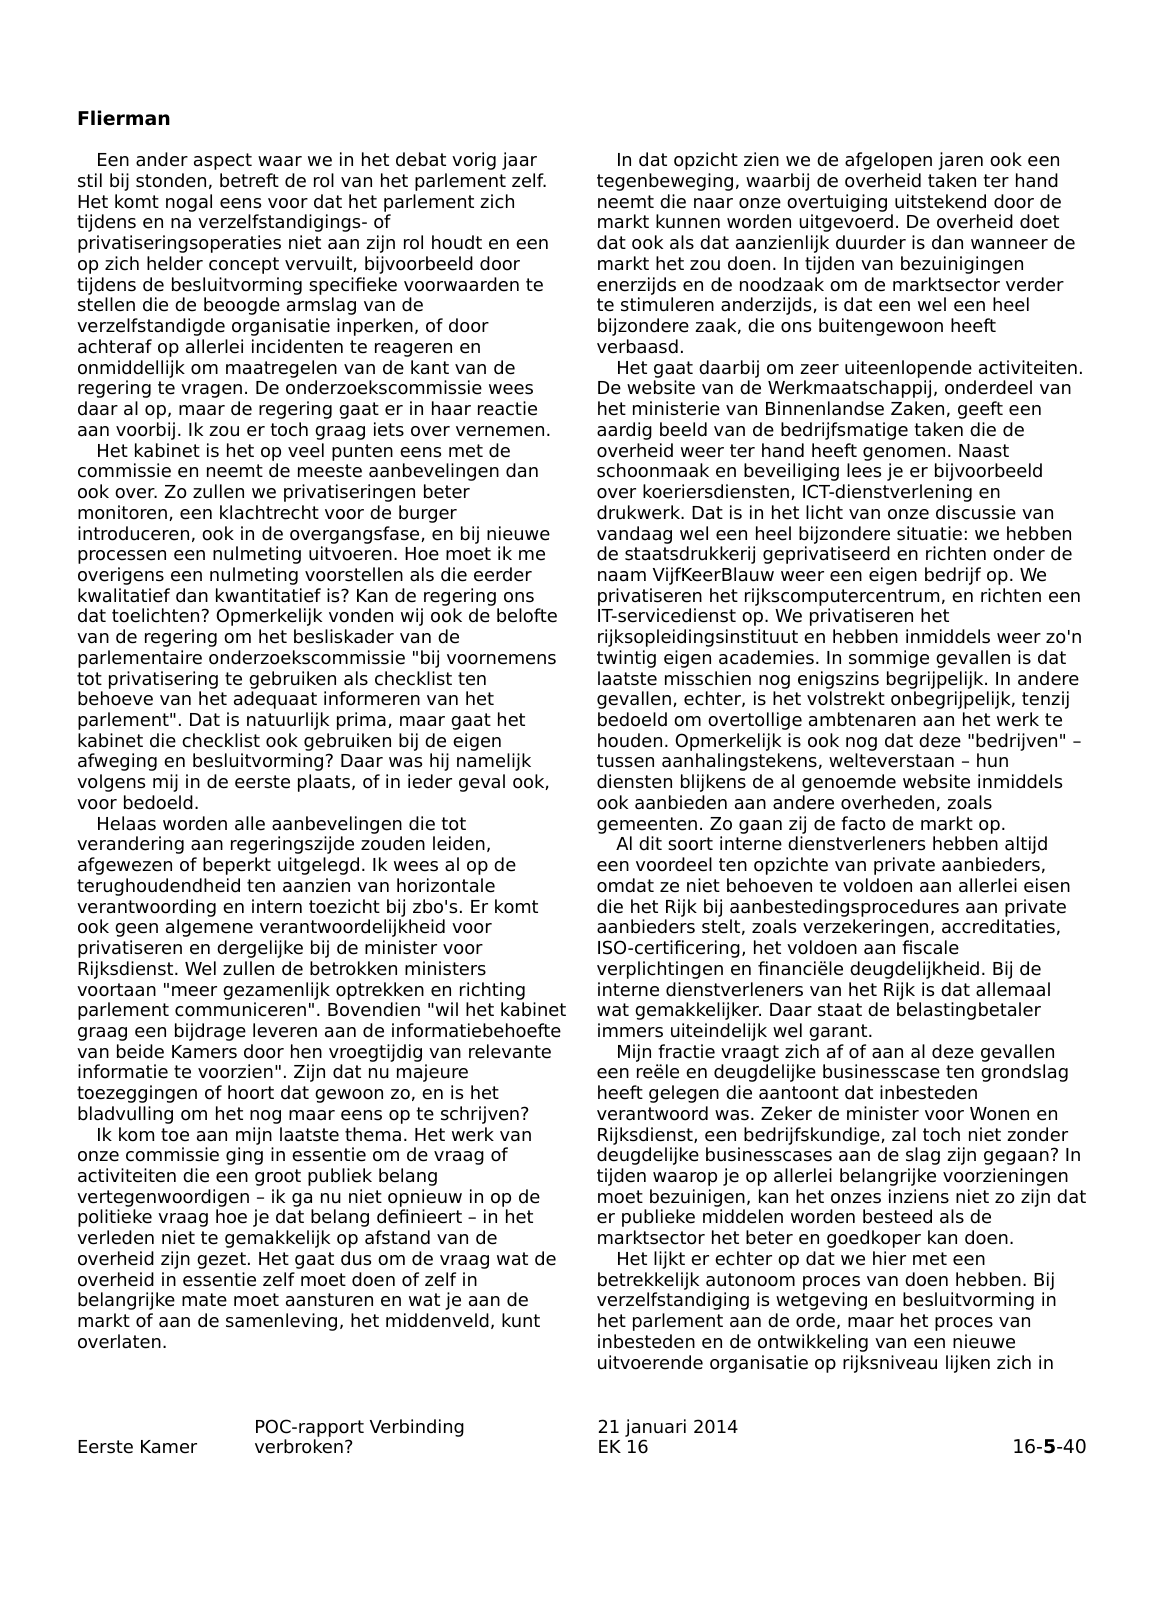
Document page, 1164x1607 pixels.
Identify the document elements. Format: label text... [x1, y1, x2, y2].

text Het gaat daarbij om zeer uiteenlopende activiteiten. De website van de Werkmaatschappij, onderdeel van het ministerie van Binnenlandse Zaken, geeft een aardig beeld van de bedrijfsmatige taken die de overheid weer ter hand heeft genomen. Naast schoonmaak en beveiliging lees je er bijvoorbeeld over koeriersdiensten, ICT-dienstverlening en drukwerk. Dat is in het licht van onze discussie van vandaag wel een heel bijzondere situatie: we hebben de staatsdrukkerij geprivatiseerd en richten onder de naam VijfKeerBlauw weer een eigen bedrijf op. We privatiseren het rijkscomputercentrum, en richten een IT-servicedienst op. We privatiseren het rijksopleidingsinstituut en hebben inmiddels weer zo'n twintig eigen academies. In sommige gevallen is dat laatste misschien nog enigszins begrijpelijk. In andere gevallen, echter, is het volstrekt onbegrijpelijk, tenzij bedoeld om overtollige ambtenaren aan het werk te houden. Opmerkelijk is ook nog dat deze "bedrijven" – tussen aanhalingstekens, welteverstaan – hun diensten blijkens de al genoemde website inmiddels ook aanbieden aan andere overheden, zoals gemeenten. Zo gaan zij de facto de markt op. [596, 357, 1087, 834]
text In dat opzicht zien we de afgelopen jaren ook een tegenbeweging, waarbij de overheid taken ter hand neemt die naar onze overtuiging uitstekend door de markt kunnen worden uitgevoerd. De overheid doet dat ook als dat aanzienlijk duurder is dan wanneer de markt het zou doen. In tijden van bezuinigingen enerzijds en de noodzaak om de marktsector verder te stimuleren anderzijds, is dat een wel een heel bijzondere zaak, die ons buitengewoon heeft verbaasd. [596, 150, 1087, 357]
text Ik kom toe aan mijn laatste thema. Het werk van onze commissie ging in essentie om de vraag of activiteiten die een groot publiek belang vertegenwoordigen – ik ga nu niet opnieuw in op de politieke vraag hoe je dat belang definieert – in het verleden niet te gemakkelijk op afstand van de overheid zijn gezet. Het gaat dus om de vraag wat de overheid in essentie zelf moet doen of zelf in belangrijke mate moet aansturen en wat je aan de markt of aan de samenleving, het middenveld, kunt overlaten. [77, 1124, 567, 1352]
text Het kabinet is het op veel punten eens met de commissie en neemt de meeste aanbevelingen dan ook over. Zo zullen we privatiseringen beter monitoren, een klachtrecht voor de burger introduceren, ook in de overgangsfase, en bij nieuwe processen een nulmeting uitvoeren. Hoe moet ik me overigens een nulmeting voorstellen als die eerder kwalitatief dan kwantitatief is? Kan de regering ons dat toelichten? Opmerkelijk vonden wij ook de belofte van de regering om het besliskader van de parlementaire onderzoekscommissie "bij voornemens tot privatisering te gebruiken als checklist ten behoeve van het adequaat informeren van het parlement". Dat is natuurlijk prima, maar gaat het kabinet die checklist ook gebruiken bij de eigen afweging en besluitvorming? Daar was hij namelijk volgens mij in de eerste plaats, of in ieder geval ook, voor bedoeld. [77, 440, 567, 813]
text Al dit soort interne dienstverleners hebben altijd een voordeel ten opzichte van private aanbieders, omdat ze niet behoeven te voldoen aan allerlei eisen die het Rijk bij aanbestedingsprocedures aan private aanbieders stelt, zoals verzekeringen, accreditaties, ISO-certificering, het voldoen aan fiscale verplichtingen en financiële deugdelijkheid. Bij de interne dienstverleners van het Rijk is dat allemaal wat gemakkelijker. Daar staat de belastingbetaler immers uiteindelijk wel garant. [596, 834, 1087, 1042]
text Helaas worden alle aanbevelingen die tot verandering aan regeringszijde zouden leiden, afgewezen of beperkt uitgelegd. Ik wees al op de terughoudendheid ten aanzien van horizontale verantwoording en intern toezicht bij zbo's. Er komt ook geen algemene verantwoordelijkheid voor privatiseren en dergelijke bij de minister voor Rijksdienst. Wel zullen de betrokken ministers voortaan "meer gezamenlijk optrekken en richting parlement communiceren". Bovendien "wil het kabinet graag een bijdrage leveren aan de informatiebehoefte van beide Kamers door hen vroegtijdig van relevante informatie te voorzien". Zijn dat nu majeure toezeggingen of hoort dat gewoon zo, en is het bladvulling om het nog maar eens op te schrijven? [77, 813, 567, 1124]
text Het lijkt er echter op dat we hier met een betrekkelijk autonoom proces van doen hebben. Bij verzelfstandiging is wetgeving en besluitvorming in het parlement aan de orde, maar het proces van inbesteden en de ontwikkeling van een nieuwe uitvoerende organisatie op rijksniveau lijken zich in [596, 1249, 1087, 1373]
text Een ander aspect waar we in het debat vorig jaar stil bij stonden, betreft de rol van het parlement zelf. Het komt nogal eens voor dat het parlement zich tijdens en na verzelfstandigings- of privatiseringsoperaties niet aan zijn rol houdt en een op zich helder concept vervuilt, bijvoorbeeld door tijdens de besluitvorming specifieke voorwaarden te stellen die de beoogde armslag van de verzelfstandigde organisatie inperken, of door achteraf op allerlei incidenten te reageren en onmiddellijk om maatregelen van de kant van de regering te vragen. De onderzoekscommissie wees daar al op, maar de regering gaat er in haar reactie aan voorbij. Ik zou er toch graag iets over vernemen. [77, 150, 567, 440]
text Mijn fractie vraagt zich af of aan al deze gevallen een reële en deugdelijke businesscase ten grondslag heeft gelegen die aantoont dat inbesteden verantwoord was. Zeker de minister voor Wonen en Rijksdienst, een bedrijfskundige, zal toch niet zonder deugdelijke businesscases aan de slag zijn gegaan? In tijden waarop je op allerlei belangrijke voorzieningen moet bezuinigen, kan het onzes inziens niet zo zijn dat er publieke middelen worden besteed als de marktsector het beter en goedkoper kan doen. [596, 1042, 1087, 1249]
